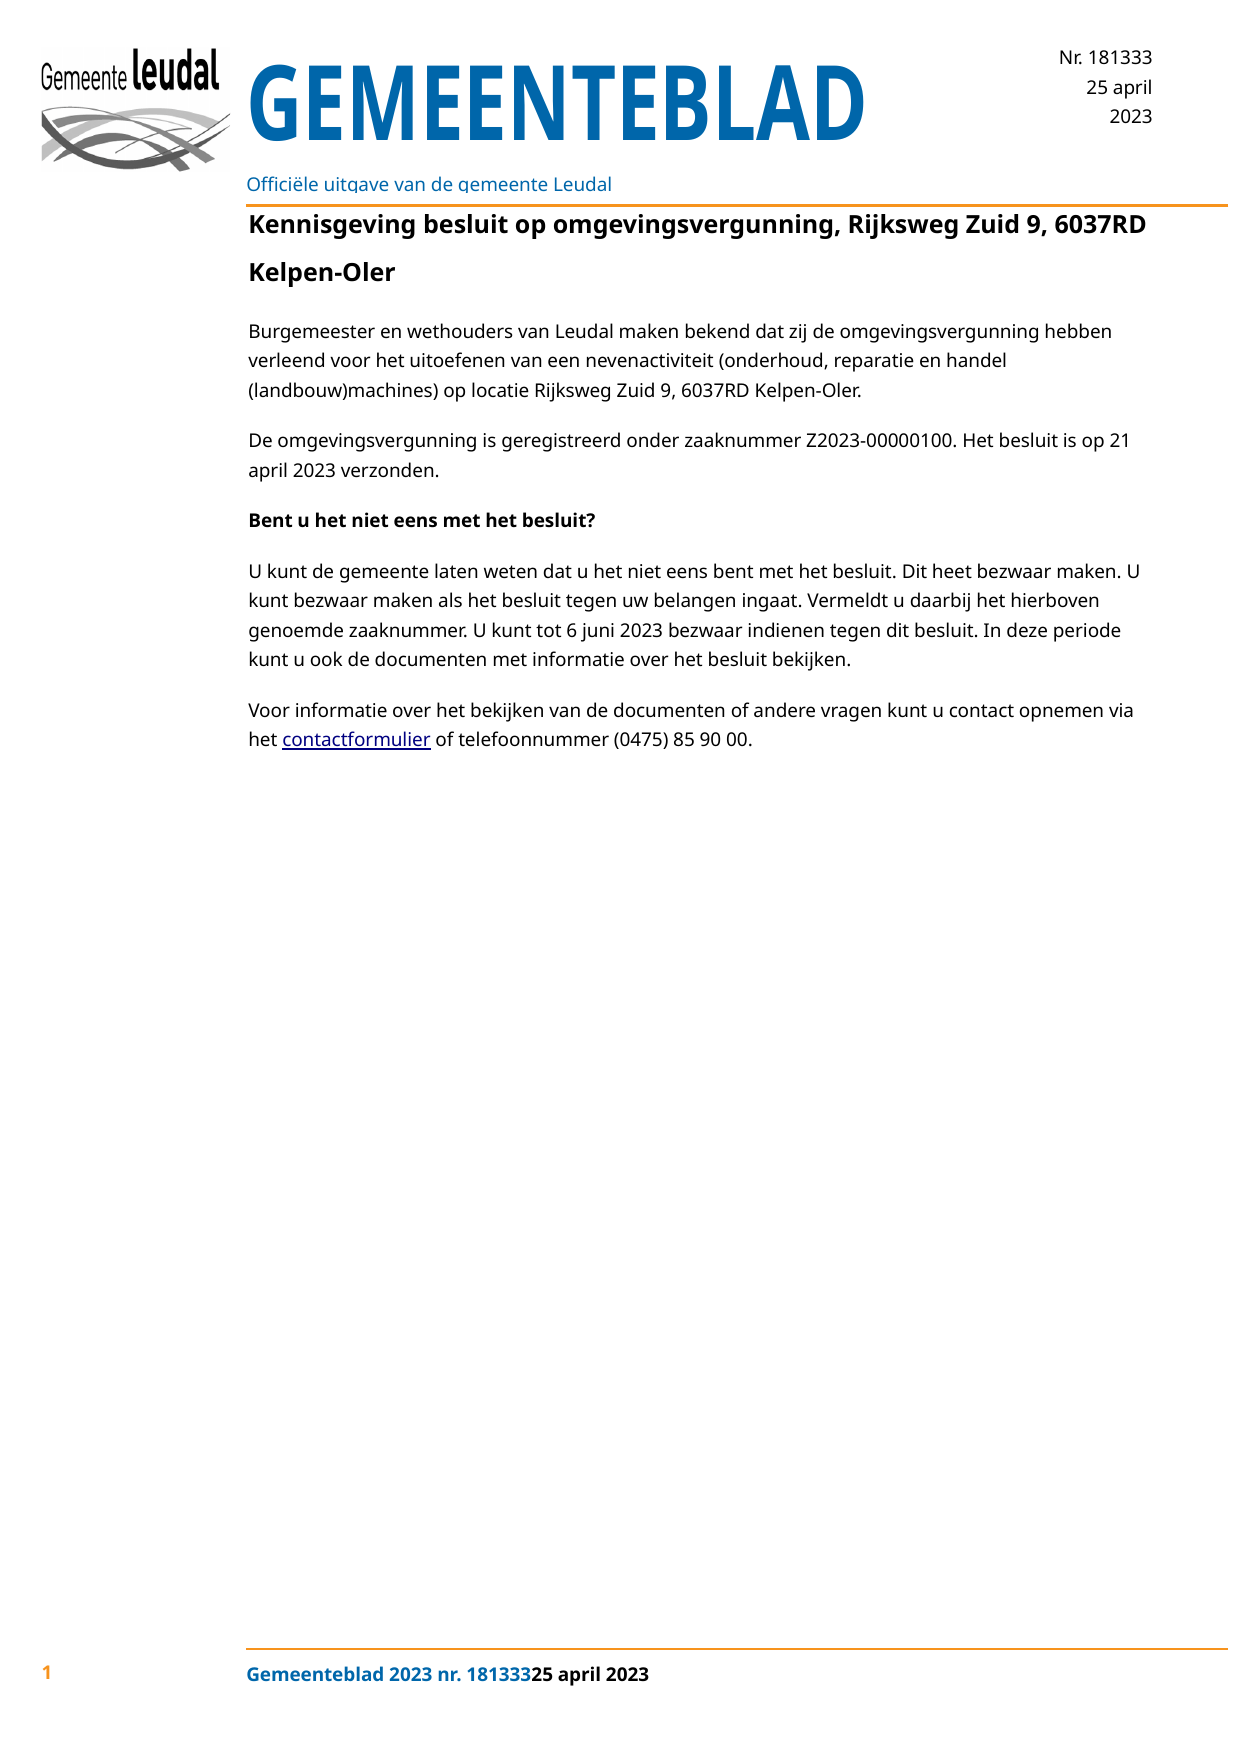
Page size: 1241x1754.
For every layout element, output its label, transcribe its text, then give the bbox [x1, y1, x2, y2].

picture [41, 47, 231, 172]
text Bent u het niet eens met het besluit? [248, 507, 1152, 533]
text Kennisgeving besluit op omgevingsvergunning, Rijksweg Zuid 9, 6037RD Kelpen-Oler [248, 207, 1152, 288]
text De omgevingsvergunning is geregistreerd onder zaaknummer Z2023-00000100. Het besluit is op 21 april 2023 verzonden. [248, 427, 1152, 483]
text U kunt de gemeente laten weten dat u het niet eens bent met het besluit. Dit heet bezwaar maken. U kunt bezwaar maken als het besluit tegen uw belangen ingaat. Vermeldt u daarbij het hierboven genoemde zaaknummer. U kunt tot 6 juni 2023 bezwaar indienen tegen dit besluit. In deze periode kunt u ook de documenten met informatie over het besluit bekijken. [248, 558, 1152, 672]
text Burgemeester en wethouders van Leudal maken bekend dat zij de omgevingsvergunning hebben verleend voor het uitoefenen van een nevenactiviteit (onderhoud, reparatie en handel (landbouw)machines) op locatie Rijksweg Zuid 9, 6037RD Kelpen-Oler. [248, 318, 1152, 403]
text Voor informatie over het bekijken van de documenten of andere vragen kunt u contact opnemen via het contactformulier of telefoonnummer (0475) 85 90 00. [248, 697, 1152, 752]
